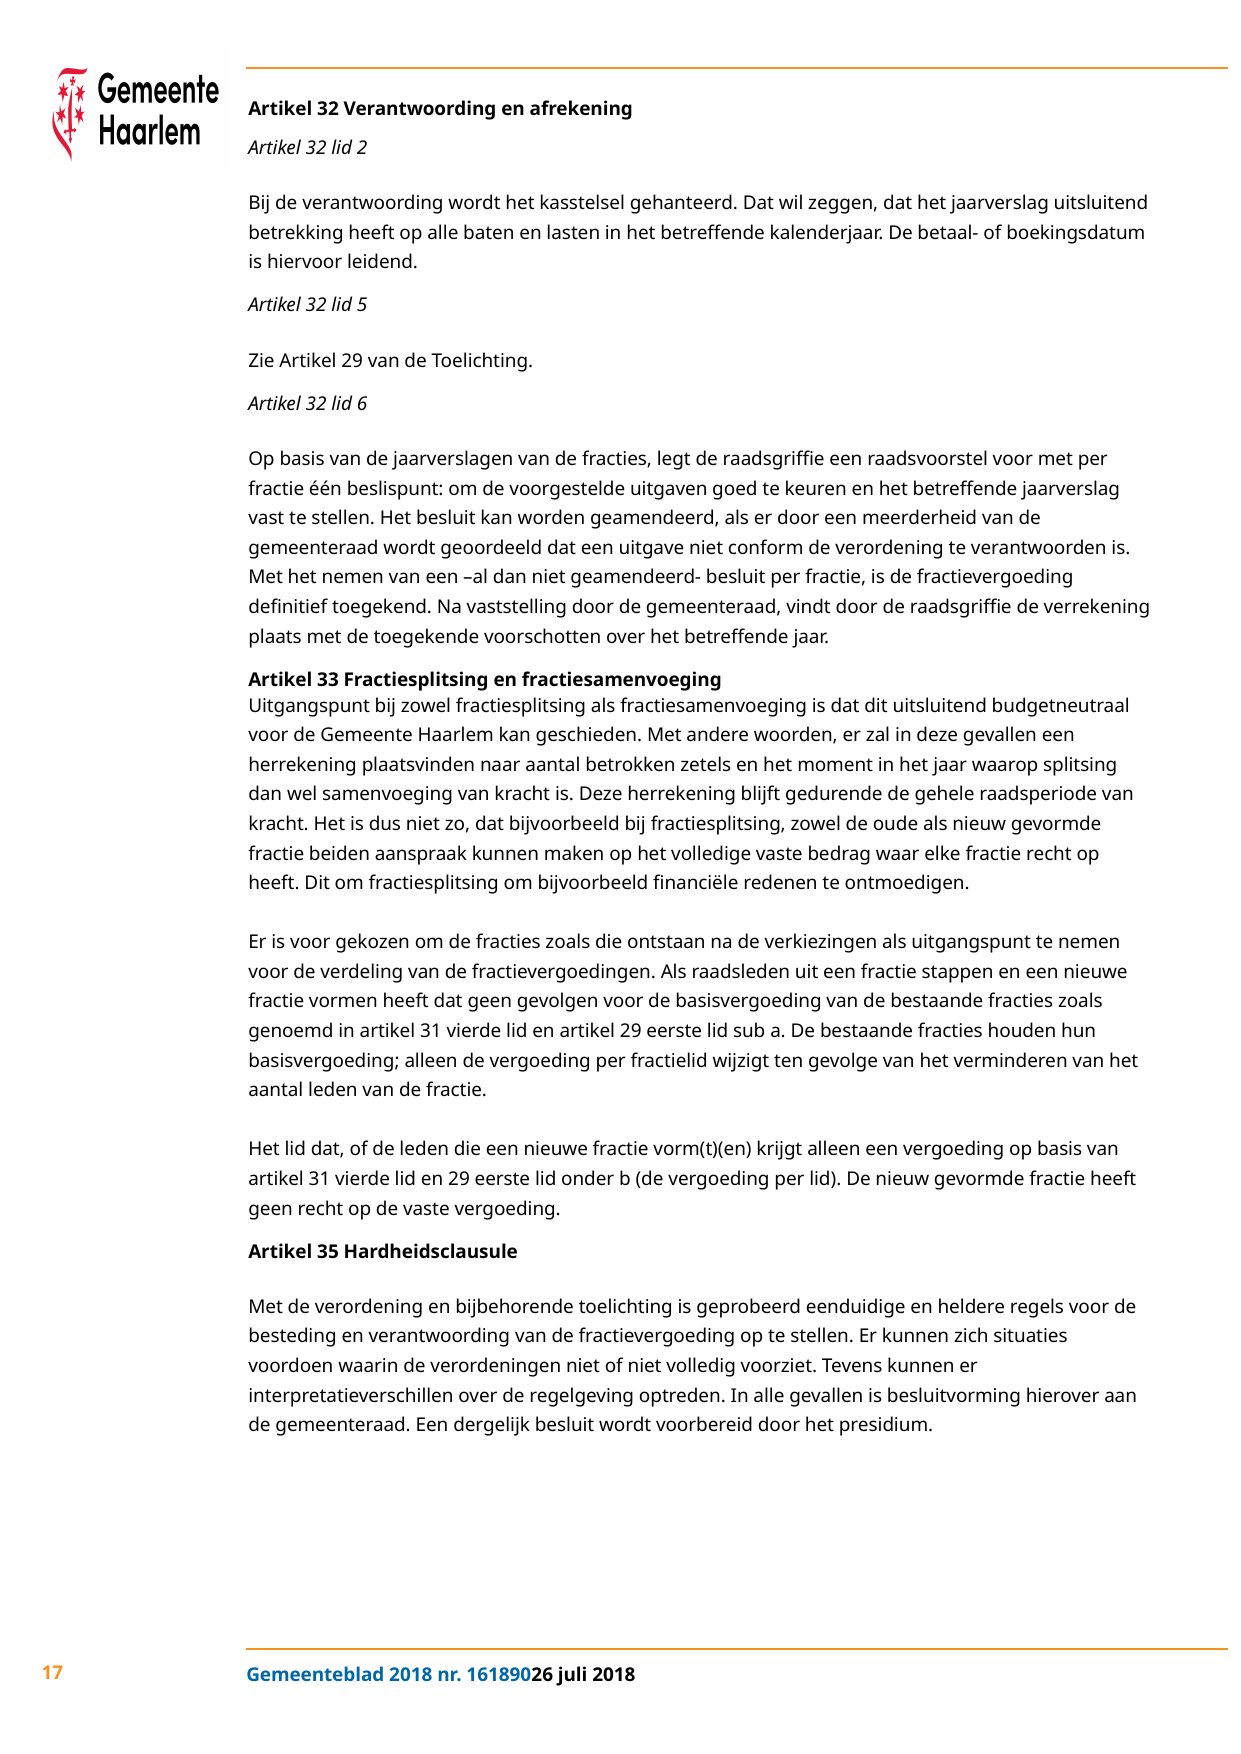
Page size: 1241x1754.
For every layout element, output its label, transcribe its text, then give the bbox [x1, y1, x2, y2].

text Zie Artikel 29 van de Toelichting. [248, 347, 1152, 373]
text Artikel 33 Fractiesplitsing en fractiesamenvoeging [248, 666, 1152, 692]
text Artikel 32 Verantwoording en afrekening [248, 95, 1152, 121]
text Bij de verantwoording wordt het kasstelsel gehanteerd. Dat wil zeggen, dat het jaarverslag uitsluitend betrekking heeft op alle baten en lasten in het betreffende kalenderjaar. De betaal- of boekingsdatum is hiervoor leidend. [248, 189, 1152, 274]
text Artikel 32 lid 2 [248, 134, 1152, 160]
text Met de verordening en bijbehorende toelichting is geprobeerd eenduidige en heldere regels voor de besteding en verantwoording van de fractievergoeding op te stellen. Er kunnen zich situaties voordoen waarin de verordeningen niet of niet volledig voorziet. Tevens kunnen er interpretatieverschillen over de regelgeving optreden. In alle gevallen is besluitvorming hierover aan de gemeenteraad. Een dergelijk besluit wordt voorbereid door het presidium. [248, 1293, 1152, 1437]
picture [41, 47, 231, 172]
text Artikel 35 Hardheidsclausule [248, 1238, 1152, 1263]
text Het lid dat, of de leden die een nieuwe fractie vorm(t)(en) krijgt alleen een vergoeding op basis van artikel 31 vierde lid en 29 eerste lid onder b (de vergoeding per lid). De nieuw gevormde fractie heeft geen recht op de vaste vergoeding. [248, 1136, 1152, 1220]
text Uitgangspunt bij zowel fractiesplitsing als fractiesamenvoeging is dat dit uitsluitend budgetneutraal voor de Gemeente Haarlem kan geschieden. Met andere woorden, er zal in deze gevallen een herrekening plaatsvinden naar aantal betrokken zetels en het moment in het jaar waarop splitsing dan wel samenvoeging van kracht is. Deze herrekening blijft gedurende de gehele raadsperiode van kracht. Het is dus niet zo, dat bijvoorbeeld bij fractiesplitsing, zowel de oude als nieuw gevormde fractie beiden aanspraak kunnen maken op het volledige vaste bedrag waar elke fractie recht op heeft. Dit om fractiesplitsing om bijvoorbeeld financiële redenen te ontmoedigen. [248, 692, 1152, 895]
text Er is voor gekozen om de fracties zoals die ontstaan na de verkiezingen als uitgangspunt te nemen voor de verdeling van de fractievergoedingen. Als raadsleden uit een fractie stappen en een nieuwe fractie vormen heeft dat geen gevolgen voor de basisvergoeding van de bestaande fracties zoals genoemd in artikel 31 vierde lid en artikel 29 eerste lid sub a. De bestaande fracties houden hun basisvergoeding; alleen de vergoeding per fractielid wijzigt ten gevolge van het verminderen van het aantal leden van de fractie. [248, 928, 1152, 1102]
text Op basis van de jaarverslagen van de fracties, legt de raadsgriffie een raadsvoorstel voor met per fractie één beslispunt: om de voorgestelde uitgaven goed te keuren en het betreffende jaarverslag vast te stellen. Het besluit kan worden geamendeerd, als er door een meerderheid van de gemeenteraad wordt geoordeeld dat een uitgave niet conform de verordening te verantwoorden is. Met het nemen van een –al dan niet geamendeerd- besluit per fractie, is de fractievergoeding definitief toegekend. Na vaststelling door de gemeenteraad, vindt door de raadsgriffie de verrekening plaats met de toegekende voorschotten over het betreffende jaar. [248, 445, 1152, 649]
text Artikel 32 lid 5 [248, 292, 1152, 317]
text Artikel 32 lid 6 [248, 390, 1152, 416]
